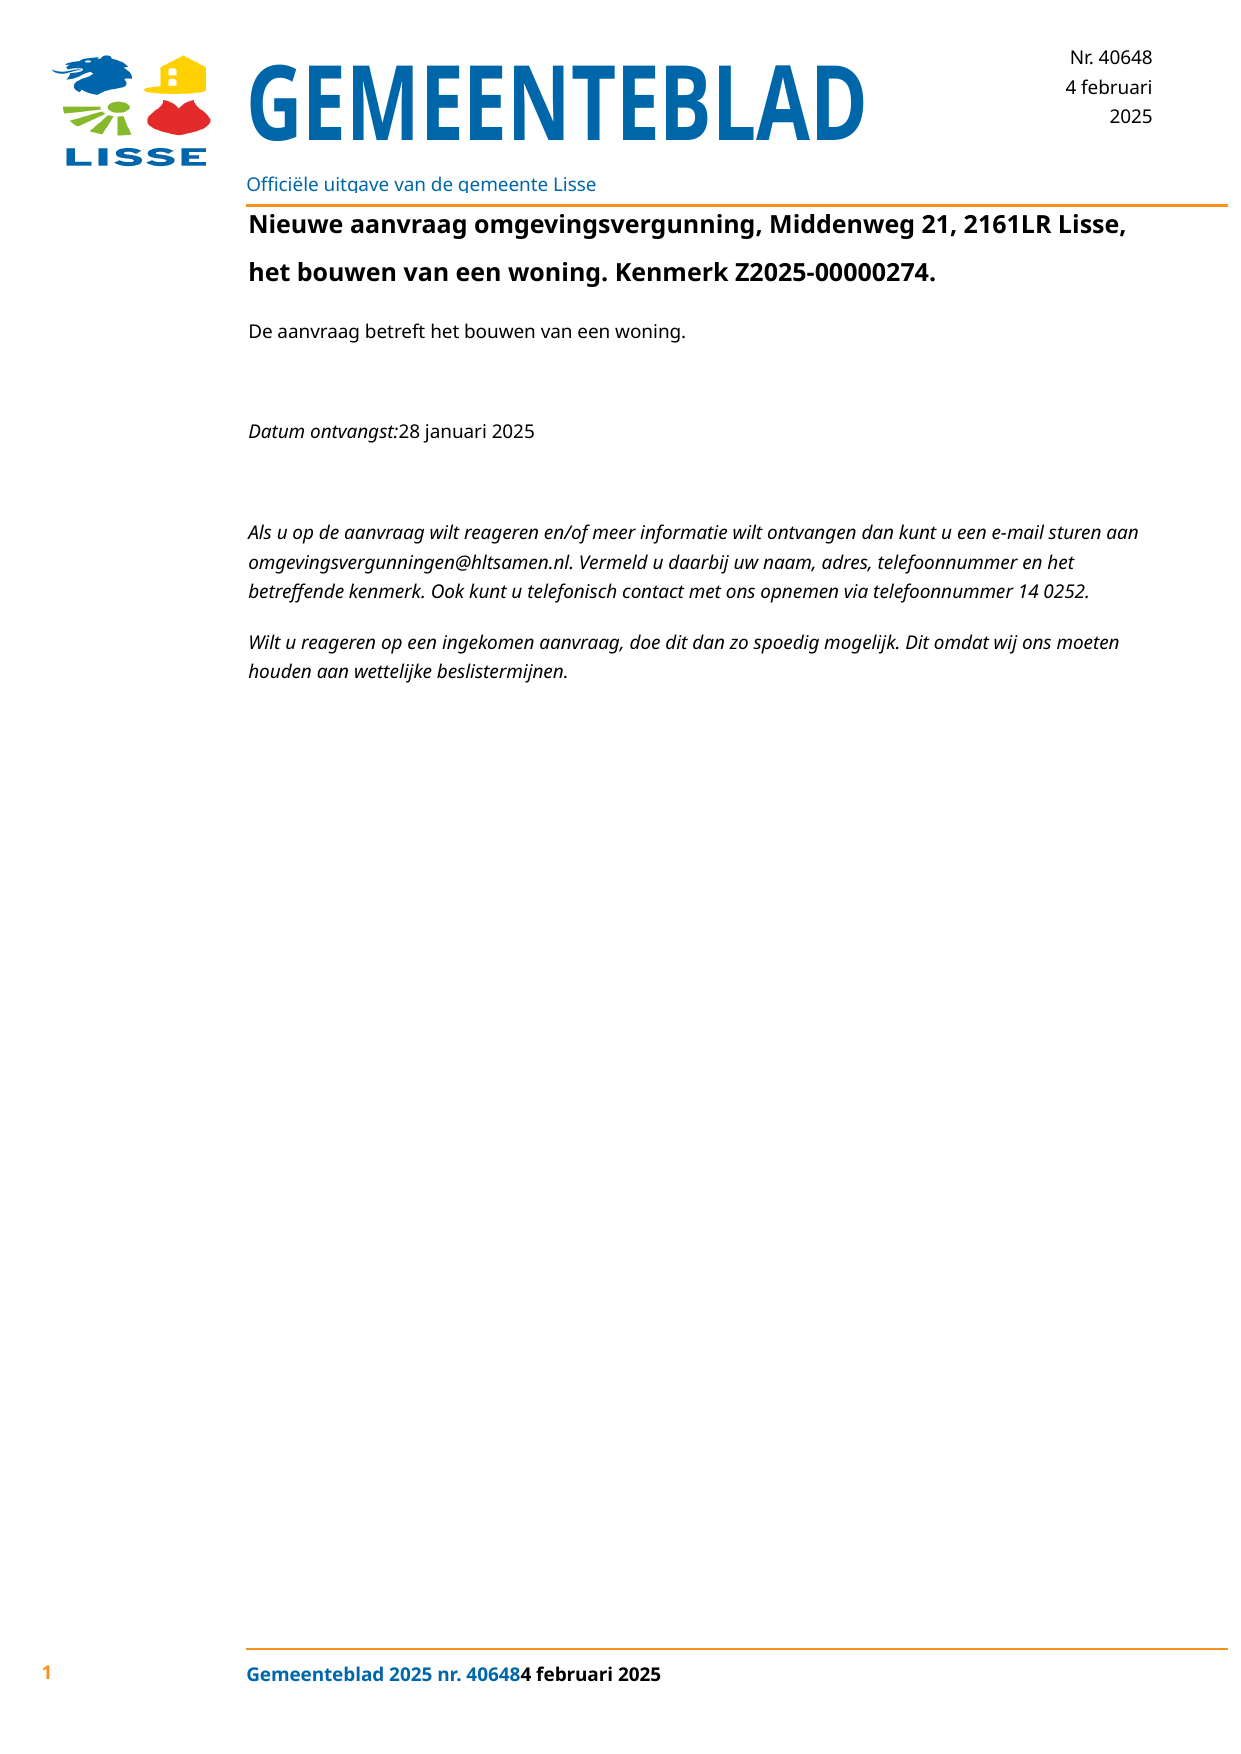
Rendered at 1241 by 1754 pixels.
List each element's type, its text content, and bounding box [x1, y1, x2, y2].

text Datum ontvangst:28 januari 2025 [248, 419, 1152, 444]
text Als u op de aanvraag wilt reageren en/of meer informatie wilt ontvangen dan kunt u een e-mail sturen aan omgevingsvergunningen@hltsamen.nl. Vermeld u daarbij uw naam, adres, telefoonnummer en het betreffende kenmerk. Ook kunt u telefonisch contact met ons opnemen via telefoonnummer 14 0252. [248, 519, 1152, 604]
picture [41, 47, 231, 172]
text De aanvraag betreft het bouwen van een woning. [248, 318, 1152, 344]
text Wilt u reageren op een ingekomen aanvraag, doe dit dan zo spoedig mogelijk. Dit omdat wij ons moeten houden aan wettelijke beslistermijnen. [248, 629, 1152, 684]
text Nieuwe aanvraag omgevingsvergunning, Middenweg 21, 2161LR Lisse, het bouwen van een woning. Kenmerk Z2025-00000274. [248, 207, 1152, 288]
